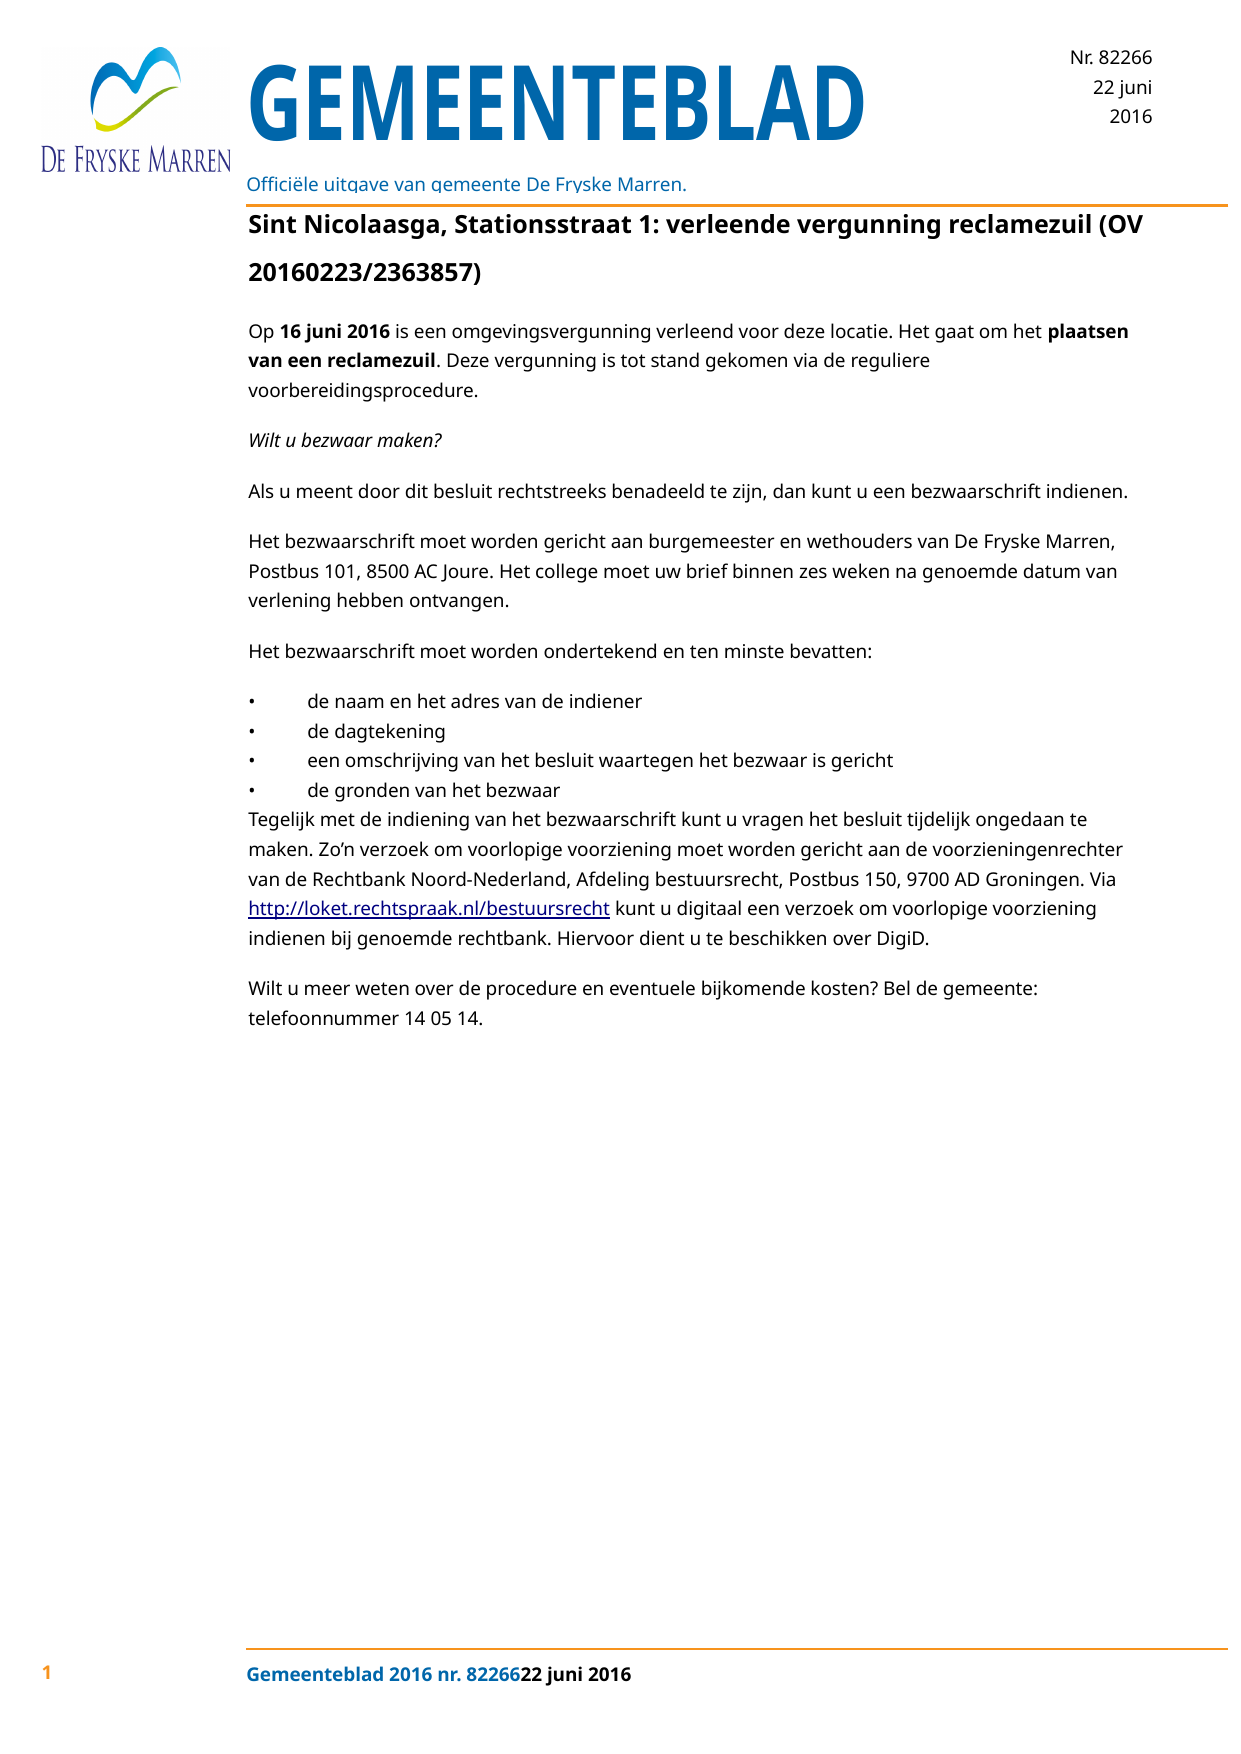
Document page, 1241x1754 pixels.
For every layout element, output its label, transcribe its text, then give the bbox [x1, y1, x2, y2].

text Als u meent door dit besluit rechtstreeks benadeeld te zijn, dan kunt u een bezwaarschrift indienen. [248, 478, 1152, 504]
list de naam en het adres van de indiener [248, 688, 1152, 714]
list de gronden van het bezwaar [248, 777, 1152, 803]
list de dagtekening [248, 718, 1152, 744]
picture [41, 47, 231, 172]
text Op 16 juni 2016 is een omgevingsvergunning verleend voor deze locatie. Het gaat om het plaatsen van een reclamezuil. Deze vergunning is tot stand gekomen via de reguliere voorbereidingsprocedure. [248, 318, 1152, 403]
text Het bezwaarschrift moet worden gericht aan burgemeester en wethouders van De Fryske Marren, Postbus 101, 8500 AC Joure. Het college moet uw brief binnen zes weken na genoemde datum van verlening hebben ontvangen. [248, 528, 1152, 613]
text Wilt u bezwaar maken? [248, 427, 1152, 453]
text Het bezwaarschrift moet worden ondertekend en ten minste bevatten: [248, 638, 1152, 664]
text Sint Nicolaasga, Stationsstraat 1: verleende vergunning reclamezuil (OV 20160223/2363857) [248, 207, 1152, 288]
list een omschrijving van het besluit waartegen het bezwaar is gericht [248, 747, 1152, 773]
text Tegelijk met de indiening van het bezwaarschrift kunt u vragen het besluit tijdelijk ongedaan te maken. Zo’n verzoek om voorlopige voorziening moet worden gericht aan de voorzieningenrechter van de Rechtbank Noord-Nederland, Afdeling bestuursrecht, Postbus 150, 9700 AD Groningen. Via http://loket.rechtspraak.nl/bestuursrecht kunt u digitaal een verzoek om voorlopige voorziening indienen bij genoemde rechtbank. Hiervoor dient u te beschikken over DigiD. [248, 807, 1152, 951]
text Wilt u meer weten over de procedure en eventuele bijkomende kosten? Bel de gemeente: telefoonnummer 14 05 14. [248, 975, 1152, 1031]
